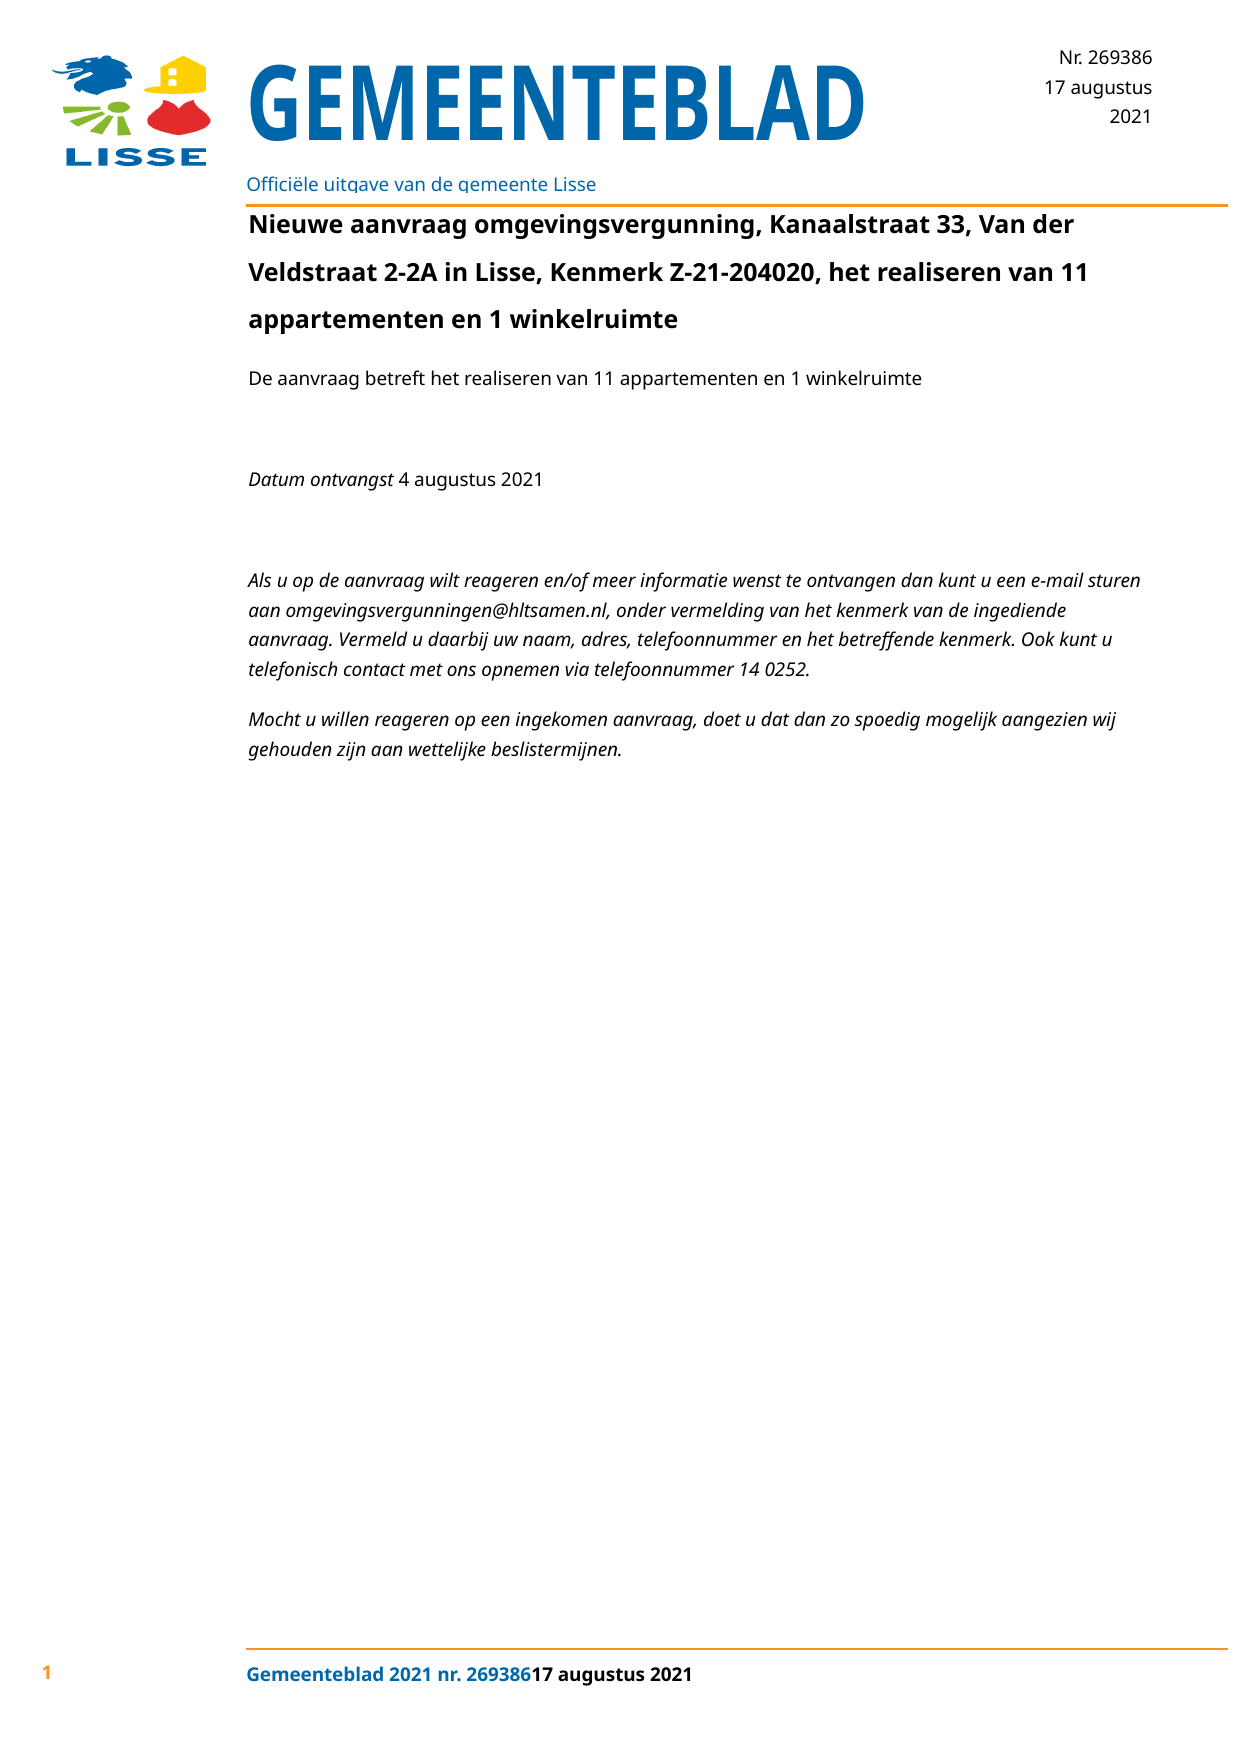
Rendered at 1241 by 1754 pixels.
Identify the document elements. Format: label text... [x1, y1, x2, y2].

text De aanvraag betreft het realiseren van 11 appartementen en 1 winkelruimte [248, 366, 1152, 391]
text Mocht u willen reageren op een ingekomen aanvraag, doet u dat dan zo spoedig mogelijk aangezien wij gehouden zijn aan wettelijke beslistermijnen. [248, 706, 1152, 762]
text Als u op de aanvraag wilt reageren en/of meer informatie wenst te ontvangen dan kunt u een e-mail sturen aan omgevingsvergunningen@hltsamen.nl, onder vermelding van het kenmerk van de ingediende aanvraag. Vermeld u daarbij uw naam, adres, telefoonnummer en het betreffende kenmerk. Ook kunt u telefonisch contact met ons opnemen via telefoonnummer 14 0252. [248, 567, 1152, 682]
text Datum ontvangst 4 augustus 2021 [248, 466, 1152, 492]
picture [41, 47, 231, 172]
text Nieuwe aanvraag omgevingsvergunning, Kanaalstraat 33, Van der Veldstraat 2-2A in Lisse, Kenmerk Z-21-204020, het realiseren van 11 appartementen en 1 winkelruimte [248, 207, 1152, 336]
